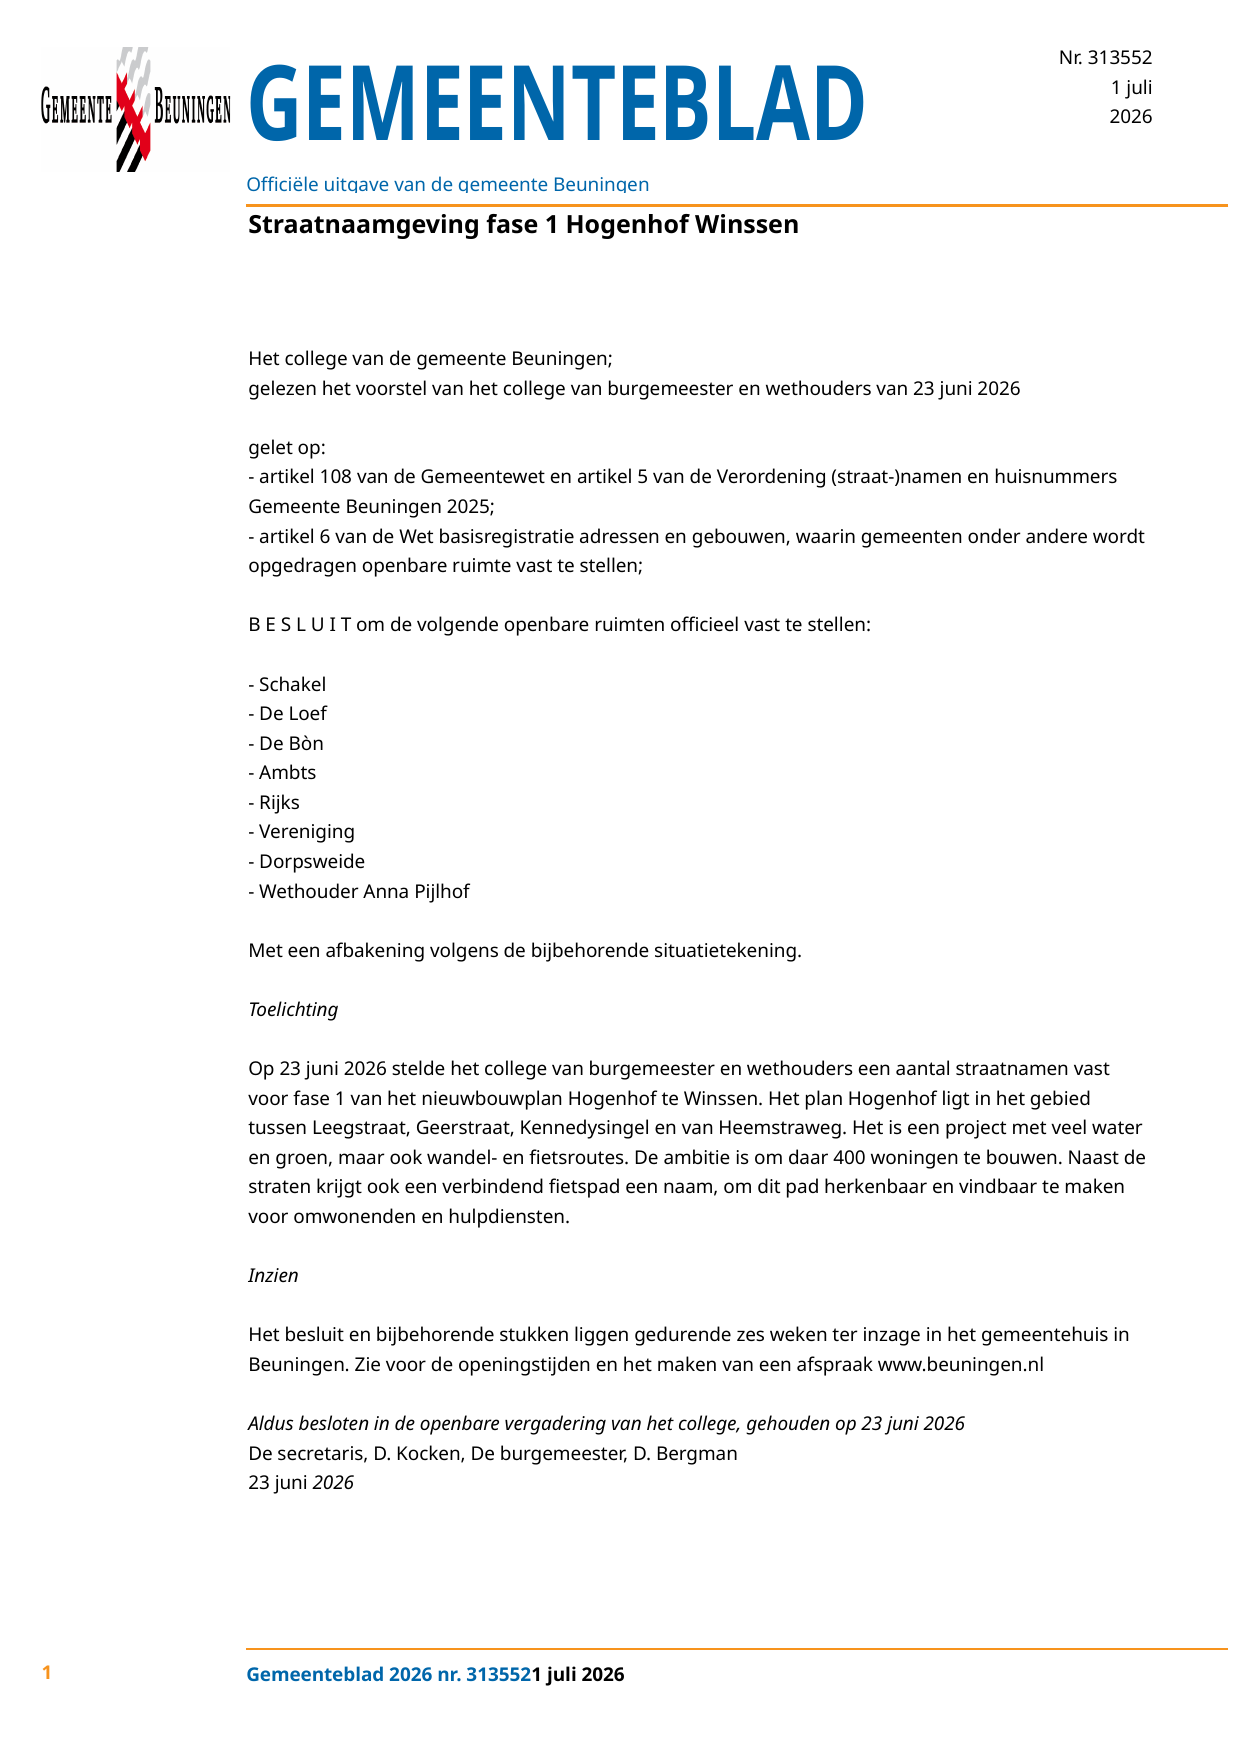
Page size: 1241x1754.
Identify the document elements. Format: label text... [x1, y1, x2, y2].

text - De Bòn [248, 730, 1152, 756]
text - Dorpsweide [248, 848, 1152, 874]
text Met een afbakening volgens de bijbehorende situatietekening. [248, 937, 1152, 963]
text gelet op: [248, 434, 1152, 460]
text - artikel 6 van de Wet basisregistratie adressen en gebouwen, waarin gemeenten onder andere wordt opgedragen openbare ruimte vast te stellen; [248, 523, 1152, 578]
text Het college van de gemeente Beuningen; [248, 345, 1152, 371]
text Op 23 juni 2026 stelde het college van burgemeester en wethouders een aantal straatnamen vast voor fase 1 van het nieuwbouwplan Hogenhof te Winssen. Het plan Hogenhof ligt in het gebied tussen Leegstraat, Geerstraat, Kennedysingel en van Heemstraweg. Het is een project met veel water en groen, maar ook wandel- en fietsroutes. De ambitie is om daar 400 woningen te bouwen. Naast de straten krijgt ook een verbindend fietspad een naam, om dit pad herkenbaar en vindbaar te maken voor omwonenden en hulpdiensten. [248, 1055, 1152, 1229]
text - artikel 108 van de Gemeentewet en artikel 5 van de Verordening (straat-)namen en huisnummers Gemeente Beuningen 2025; [248, 464, 1152, 519]
text - Ambts [248, 759, 1152, 785]
text Aldus besloten in de openbare vergadering van het college, gehouden op 23 juni 2026 [248, 1410, 1152, 1436]
picture [41, 47, 231, 172]
text gelezen het voorstel van het college van burgemeester en wethouders van 23 juni 2026 [248, 375, 1152, 401]
text Inzien [248, 1262, 1152, 1288]
text Toelichting [248, 996, 1152, 1022]
text - Wethouder Anna Pijlhof [248, 878, 1152, 903]
text De secretaris, D. Kocken, De burgemeester, D. Bergman [248, 1440, 1152, 1466]
text - Vereniging [248, 819, 1152, 844]
text B E S L U I T om de volgende openbare ruimten officieel vast te stellen: [248, 612, 1152, 637]
text - Rijks [248, 789, 1152, 815]
text - Schakel [248, 671, 1152, 696]
text Straatnaamgeving fase 1 Hogenhof Winssen [248, 207, 1152, 241]
text 23 juni 2026 [248, 1469, 1152, 1495]
text - De Loef [248, 700, 1152, 726]
text Het besluit en bijbehorende stukken liggen gedurende zes weken ter inzage in het gemeentehuis in Beuningen. Zie voor de openingstijden en het maken van een afspraak www.beuningen.nl [248, 1322, 1152, 1377]
